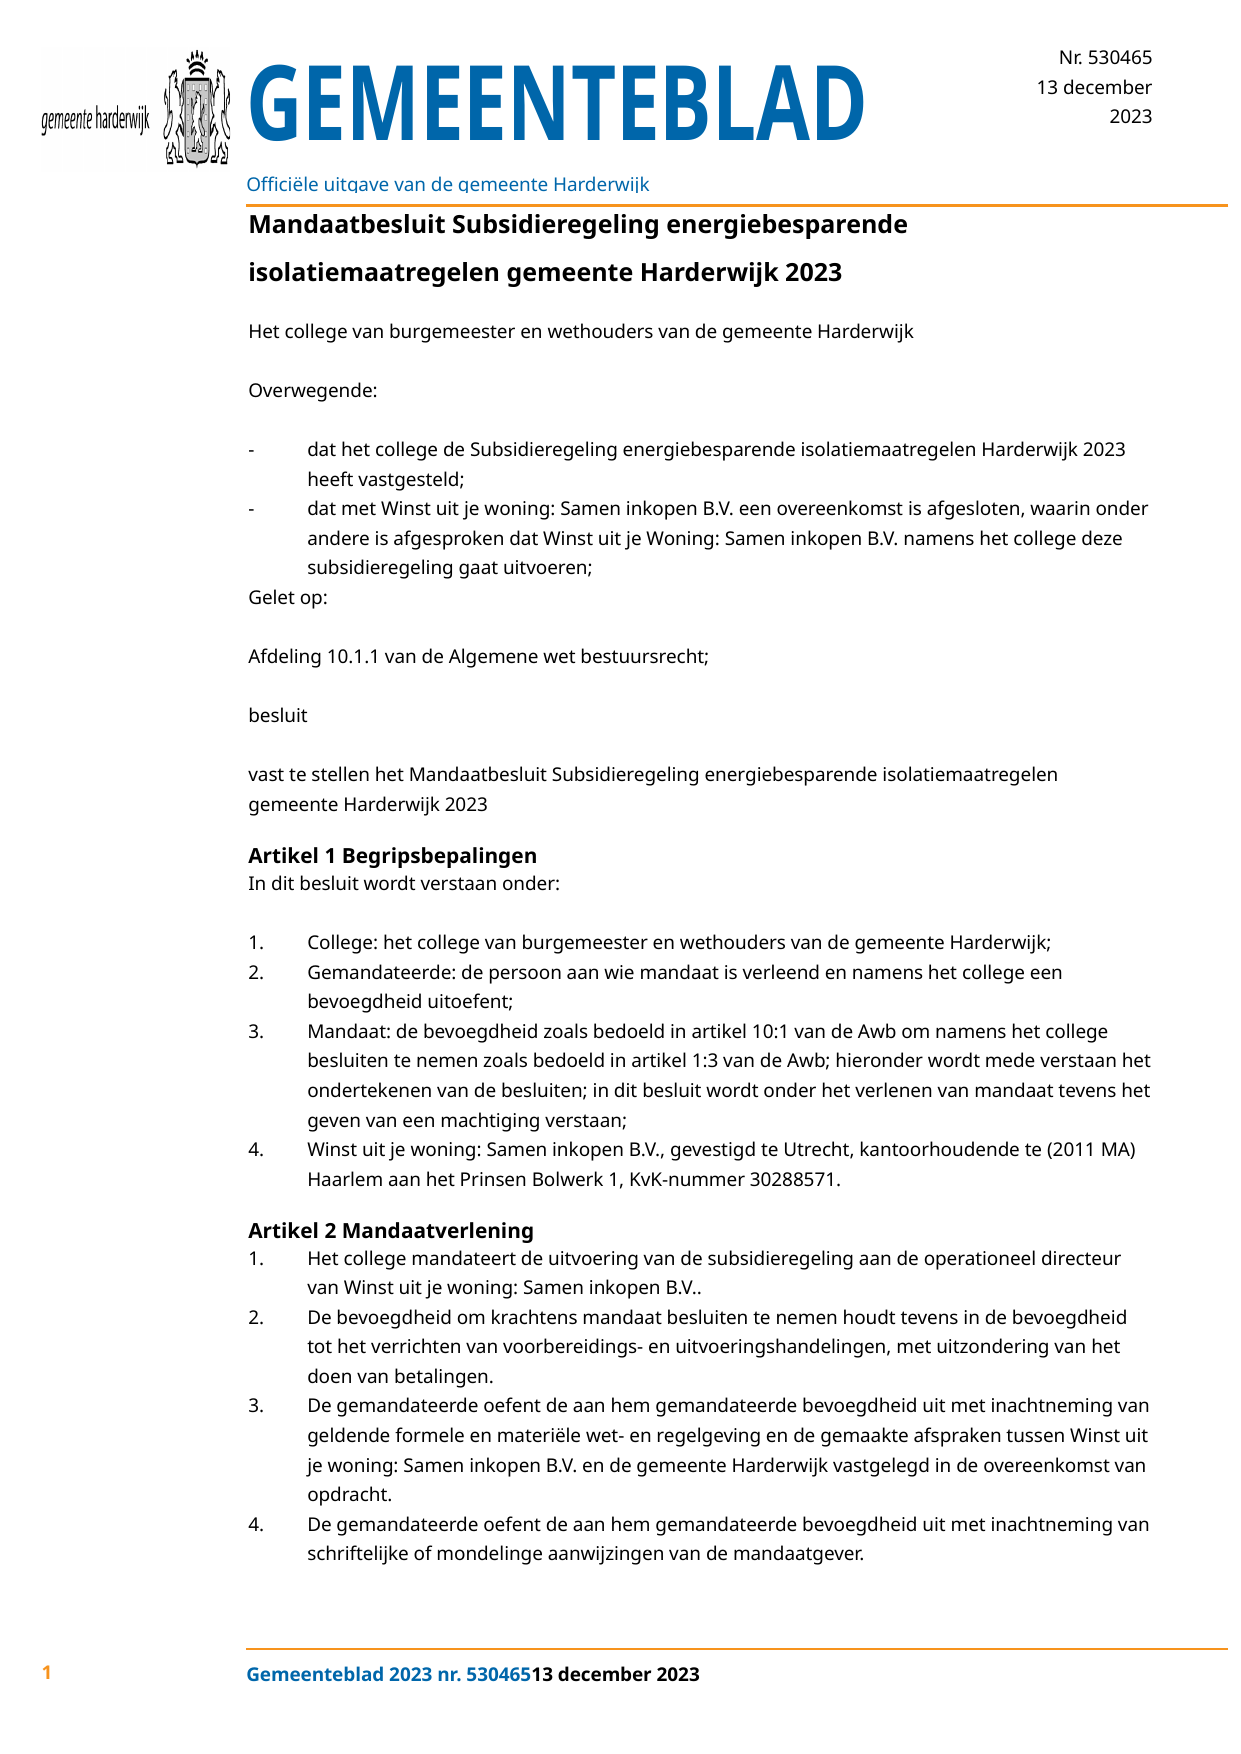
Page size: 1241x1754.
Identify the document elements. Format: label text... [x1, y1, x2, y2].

list Winst uit je woning: Samen inkopen B.V., gevestigd te Utrecht, kantoorhoudende te (2011 MA) Haarlem aan het Prinsen Bolwerk 1, KvK-nummer 30288571. [248, 1136, 1152, 1192]
text Artikel 1 Begripsbepalingen [248, 842, 1152, 870]
text Artikel 2 Mandaatverlening [248, 1216, 1152, 1245]
list dat het college de Subsidieregeling energiebesparende isolatiemaatregelen Harderwijk 2023 heeft vastgesteld; [248, 436, 1152, 492]
list De gemandateerde oefent de aan hem gemandateerde bevoegdheid uit met inachtneming van geldende formele en materiële wet- en regelgeving en de gemaakte afspraken tussen Winst uit je woning: Samen inkopen B.V. en de gemeente Harderwijk vastgelegd in de overeenkomst van opdracht. [248, 1393, 1152, 1507]
list College: het college van burgemeester en wethouders van de gemeente Harderwijk; [248, 929, 1152, 955]
text Gelet op: [248, 584, 1152, 610]
text In dit besluit wordt verstaan onder: [248, 870, 1152, 896]
text vast te stellen het Mandaatbesluit Subsidieregeling energiebesparende isolatiemaatregelen gemeente Harderwijk 2023 [248, 762, 1152, 817]
picture [41, 47, 231, 172]
text Afdeling 10.1.1 van de Algemene wet bestuursrecht; [248, 643, 1152, 669]
list De gemandateerde oefent de aan hem gemandateerde bevoegdheid uit met inachtneming van schriftelijke of mondelinge aanwijzingen van de mandaatgever. [248, 1511, 1152, 1566]
list Gemandateerde: de persoon aan wie mandaat is verleend en namens het college een bevoegdheid uitoefent; [248, 959, 1152, 1014]
list Mandaat: de bevoegdheid zoals bedoeld in artikel 10:1 van de Awb om namens het college besluiten te nemen zoals bedoeld in artikel 1:3 van de Awb; hieronder wordt mede verstaan het ondertekenen van de besluiten; in dit besluit wordt onder het verlenen van mandaat tevens het geven van een machtiging verstaan; [248, 1018, 1152, 1132]
list De bevoegdheid om krachtens mandaat besluiten te nemen houdt tevens in de bevoegdheid tot het verrichten van voorbereidings- en uitvoeringshandelingen, met uitzondering van het doen van betalingen. [248, 1304, 1152, 1389]
text Mandaatbesluit Subsidieregeling energiebesparende isolatiemaatregelen gemeente Harderwijk 2023 [248, 207, 1152, 288]
list dat met Winst uit je woning: Samen inkopen B.V. een overeenkomst is afgesloten, waarin onder andere is afgesproken dat Winst uit je Woning: Samen inkopen B.V. namens het college deze subsidieregeling gaat uitvoeren; [248, 495, 1152, 580]
list Het college mandateert de uitvoering van de subsidieregeling aan de operationeel directeur van Winst uit je woning: Samen inkopen B.V.. [248, 1245, 1152, 1300]
text besluit [248, 702, 1152, 728]
text Het college van burgemeester en wethouders van de gemeente Harderwijk [248, 318, 1152, 344]
text Overwegende: [248, 377, 1152, 403]
